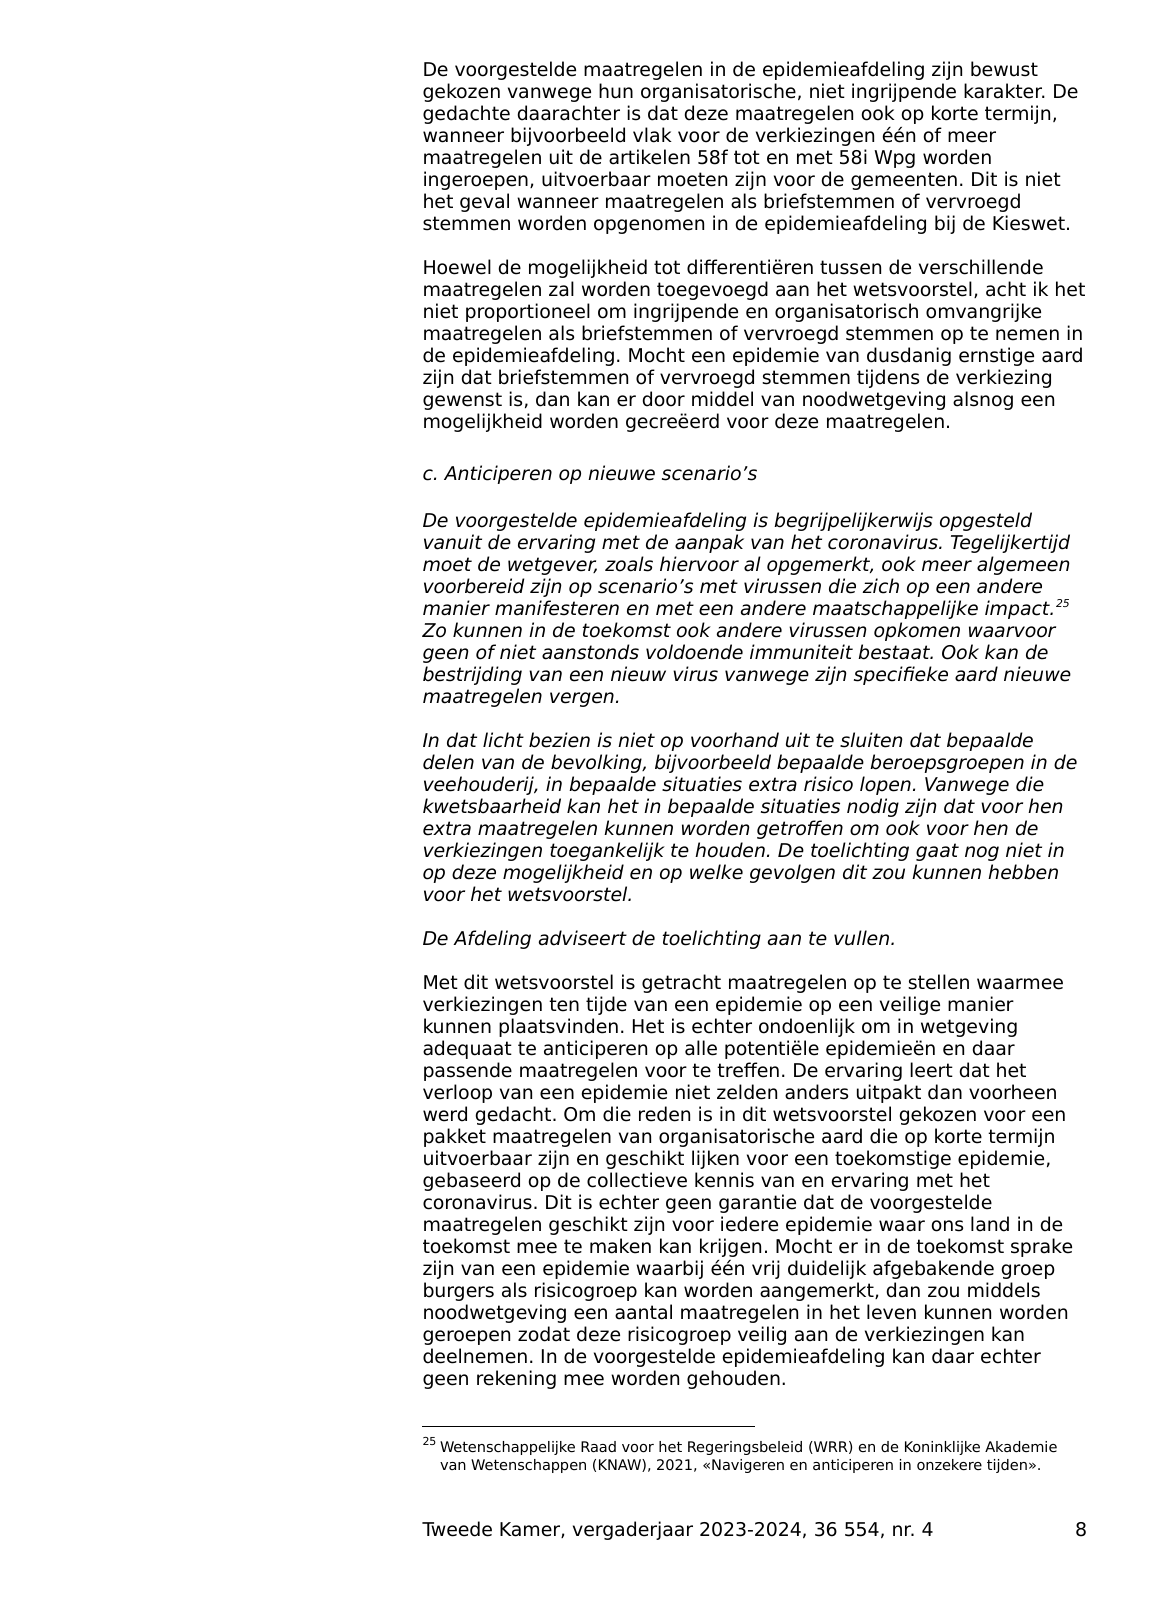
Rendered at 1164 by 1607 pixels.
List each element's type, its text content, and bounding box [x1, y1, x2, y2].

subtitle c. Anticiperen op nieuwe scenario’s [422, 463, 1087, 485]
text In dat licht bezien is niet op voorhand uit te sluiten dat bepaalde delen van de bevolking, bijvoorbeeld bepaalde beroepsgroepen in de veehouderij, in bepaalde situaties extra risico lopen. Vanwege die kwetsbaarheid kan het in bepaalde situaties nodig zijn dat voor hen extra maatregelen kunnen worden getroffen om ook voor hen de verkiezingen toegankelijk te houden. De toelichting gaat nog niet in op deze mogelijkheid en op welke gevolgen dit zou kunnen hebben voor het wetsvoorstel. [422, 730, 1087, 906]
text De Afdeling adviseert de toelichting aan te vullen. [422, 928, 1087, 950]
text De voorgestelde maatregelen in de epidemieafdeling zijn bewust gekozen vanwege hun organisatorische, niet ingrijpende karakter. De gedachte daarachter is dat deze maatregelen ook op korte termijn, wanneer bijvoorbeeld vlak voor de verkiezingen één of meer maatregelen uit de artikelen 58f tot en met 58i Wpg worden ingeroepen, uitvoerbaar moeten zijn voor de gemeenten. Dit is niet het geval wanneer maatregelen als briefstemmen of vervroegd stemmen worden opgenomen in de epidemieafdeling bij de Kieswet. [422, 59, 1087, 235]
text Met dit wetsvoorstel is getracht maatregelen op te stellen waarmee verkiezingen ten tijde van een epidemie op een veilige manier kunnen plaatsvinden. Het is echter ondoenlijk om in wetgeving adequaat te anticiperen op alle potentiële epidemieën en daar passende maatregelen voor te treffen. De ervaring leert dat het verloop van een epidemie niet zelden anders uitpakt dan voorheen werd gedacht. Om die reden is in dit wetsvoorstel gekozen voor een pakket maatregelen van organisatorische aard die op korte termijn uitvoerbaar zijn en geschikt lijken voor een toekomstige epidemie, gebaseerd op de collectieve kennis van en ervaring met het coronavirus. Dit is echter geen garantie dat de voorgestelde maatregelen geschikt zijn voor iedere epidemie waar ons land in de toekomst mee te maken kan krijgen. Mocht er in de toekomst sprake zijn van een epidemie waarbij één vrij duidelijk afgebakende groep burgers als risicogroep kan worden aangemerkt, dan zou middels noodwetgeving een aantal maatregelen in het leven kunnen worden geroepen zodat deze risicogroep veilig aan de verkiezingen kan deelnemen. In de voorgestelde epidemieafdeling kan daar echter geen rekening mee worden gehouden. [422, 972, 1087, 1390]
text De voorgestelde epidemieafdeling is begrijpelijkerwijs opgesteld vanuit de ervaring met de aanpak van het coronavirus. Tegelijkertijd moet de wetgever, zoals hiervoor al opgemerkt, ook meer algemeen voorbereid zijn op scenario’s met virussen die zich op een andere manier manifesteren en met een andere maatschappelijke impact. Zo kunnen in de toekomst ook andere virussen opkomen waarvoor geen of niet aanstonds voldoende immuniteit bestaat. Ook kan de bestrijding van een nieuw virus vanwege zijn specifieke aard nieuwe maatregelen vergen. [422, 510, 1087, 708]
text Wetenschappelijke Raad voor het Regeringsbeleid (WRR) en de Koninklijke Akademie van Wetenschappen (KNAW), 2021, «Navigeren en anticiperen in onzekere tijden». [422, 1435, 1087, 1474]
text Hoewel de mogelijkheid tot differentiëren tussen de verschillende maatregelen zal worden toegevoegd aan het wetsvoorstel, acht ik het niet proportioneel om ingrijpende en organisatorisch omvangrijke maatregelen als briefstemmen of vervroegd stemmen op te nemen in de epidemieafdeling. Mocht een epidemie van dusdanig ernstige aard zijn dat briefstemmen of vervroegd stemmen tijdens de verkiezing gewenst is, dan kan er door middel van noodwetgeving alsnog een mogelijkheid worden gecreëerd voor deze maatregelen. [422, 257, 1087, 433]
